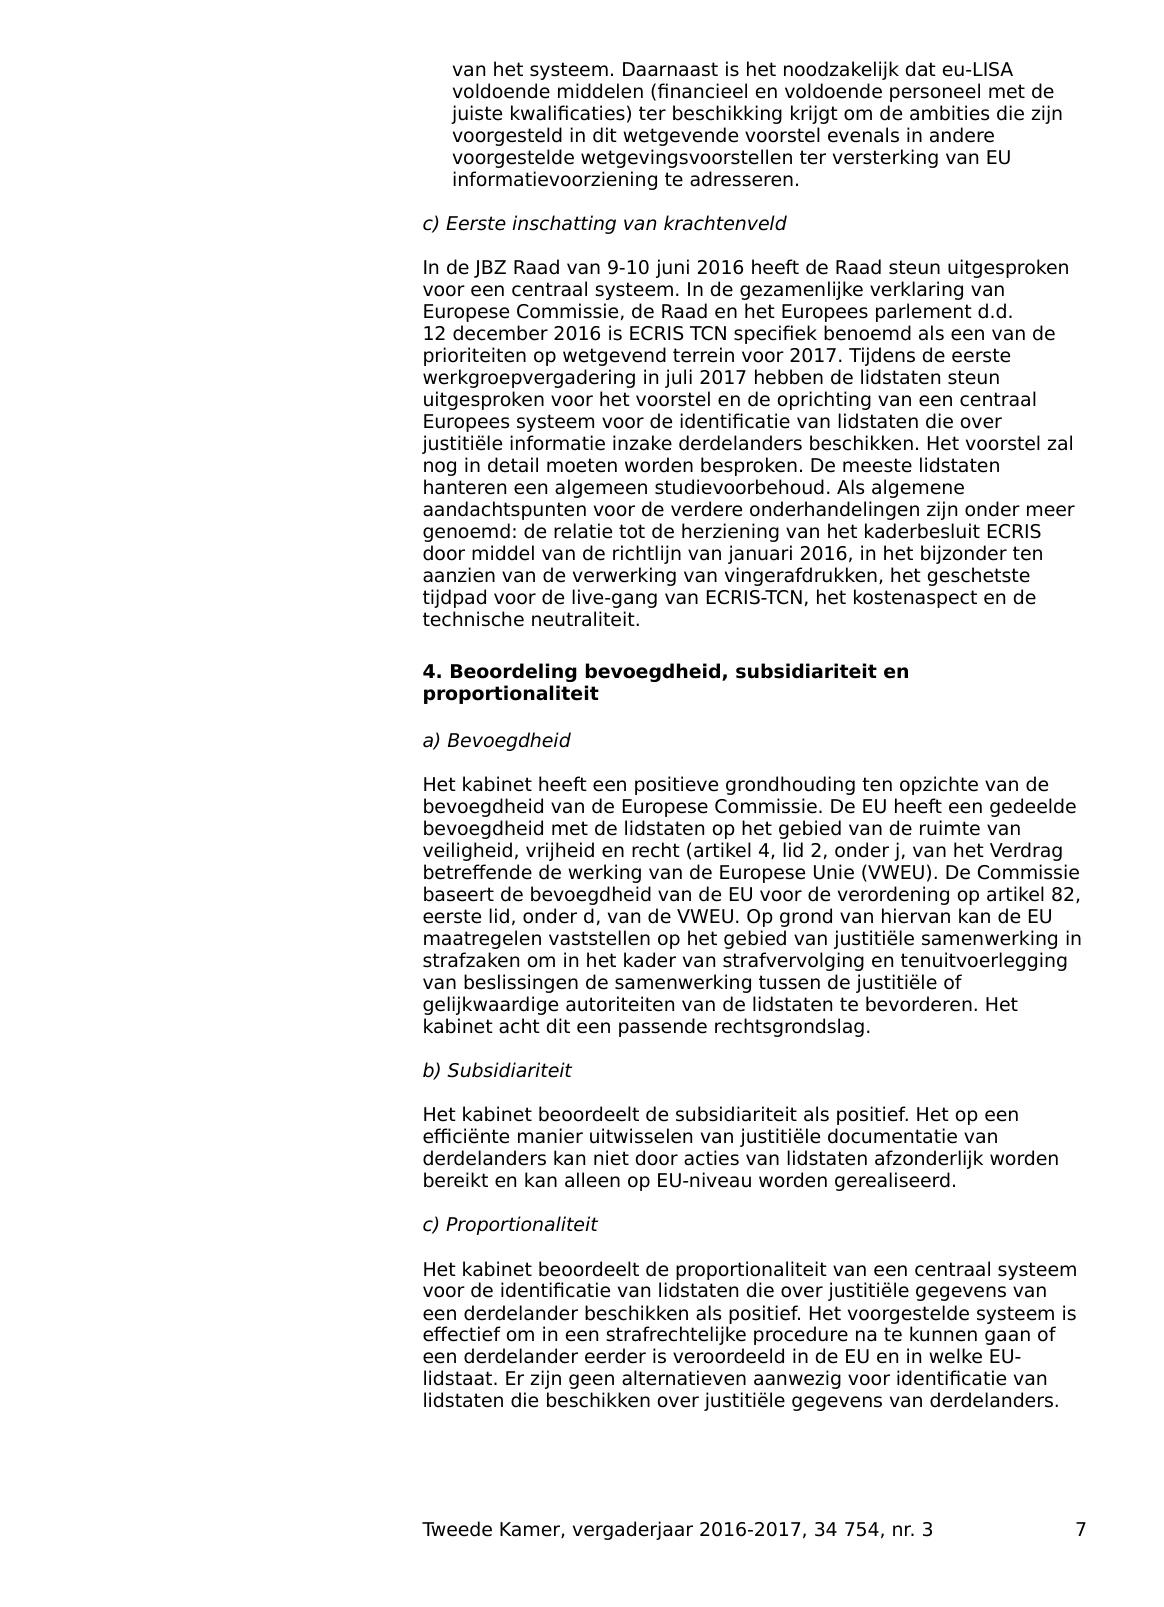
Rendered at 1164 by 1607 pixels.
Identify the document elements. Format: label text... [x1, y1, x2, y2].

text Het kabinet heeft een positieve grondhouding ten opzichte van de bevoegdheid van de Europese Commissie. De EU heeft een gedeelde bevoegdheid met de lidstaten op het gebied van de ruimte van veiligheid, vrijheid en recht (artikel 4, lid 2, onder j, van het Verdrag betreffende de werking van de Europese Unie (VWEU). De Commissie baseert de bevoegdheid van de EU voor de verordening op artikel 82, eerste lid, onder d, van de VWEU. Op grond van hiervan kan de EU maatregelen vaststellen op het gebied van justitiële samenwerking in strafzaken om in het kader van strafvervolging en tenuitvoerlegging van beslissingen de samenwerking tussen de justitiële of gelijkwaardige autoriteiten van de lidstaten te bevorderen. Het kabinet acht dit een passende rechtsgrondslag. [422, 774, 1087, 1038]
subtitle 4. Beoordeling bevoegdheid, subsidiariteit en proportionaliteit [422, 661, 1087, 705]
text Het kabinet beoordeelt de proportionaliteit van een centraal systeem voor de identificatie van lidstaten die over justitiële gegevens van een derdelander beschikken als positief. Het voorgestelde systeem is effectief om in een strafrechtelijke procedure na te kunnen gaan of een derdelander eerder is veroordeeld in de EU en in welke EU-lidstaat. Er zijn geen alternatieven aanwezig voor identificatie van lidstaten die beschikken over justitiële gegevens van derdelanders. [422, 1258, 1087, 1412]
text In de JBZ Raad van 9-10 juni 2016 heeft de Raad steun uitgesproken voor een centraal systeem. In de gezamenlijke verklaring van Europese Commissie, de Raad en het Europees parlement d.d. 12 december 2016 is ECRIS TCN specifiek benoemd als een van de prioriteiten op wetgevend terrein voor 2017. Tijdens de eerste werkgroepvergadering in juli 2017 hebben de lidstaten steun uitgesproken voor het voorstel en de oprichting van een centraal Europees systeem voor de identificatie van lidstaten die over justitiële informatie inzake derdelanders beschikken. Het voorstel zal nog in detail moeten worden besproken. De meeste lidstaten hanteren een algemeen studievoorbehoud. Als algemene aandachtspunten voor de verdere onderhandelingen zijn onder meer genoemd: de relatie tot de herziening van het kaderbesluit ECRIS door middel van de richtlijn van januari 2016, in het bijzonder ten aanzien van de verwerking van vingerafdrukken, het geschetste tijdpad voor de live-gang van ECRIS-TCN, het kostenaspect en de technische neutraliteit. [422, 257, 1087, 631]
subtitle c) Eerste inschatting van krachtenveld [422, 213, 1087, 235]
subtitle c) Proportionaliteit [422, 1214, 1087, 1236]
text van het systeem. Daarnaast is het noodzakelijk dat eu-LISA voldoende middelen (financieel en voldoende personeel met de juiste kwalificaties) ter beschikking krijgt om de ambities die zijn voorgesteld in dit wetgevende voorstel evenals in andere voorgestelde wetgevingsvoorstellen ter versterking van EU informatievoorziening te adresseren. [422, 59, 1087, 191]
subtitle a) Bevoegdheid [422, 730, 1087, 752]
text Het kabinet beoordeelt de subsidiariteit als positief. Het op een efficiënte manier uitwisselen van justitiële documentatie van derdelanders kan niet door acties van lidstaten afzonderlijk worden bereikt en kan alleen op EU-niveau worden gerealiseerd. [422, 1104, 1087, 1192]
subtitle b) Subsidiariteit [422, 1060, 1087, 1082]
